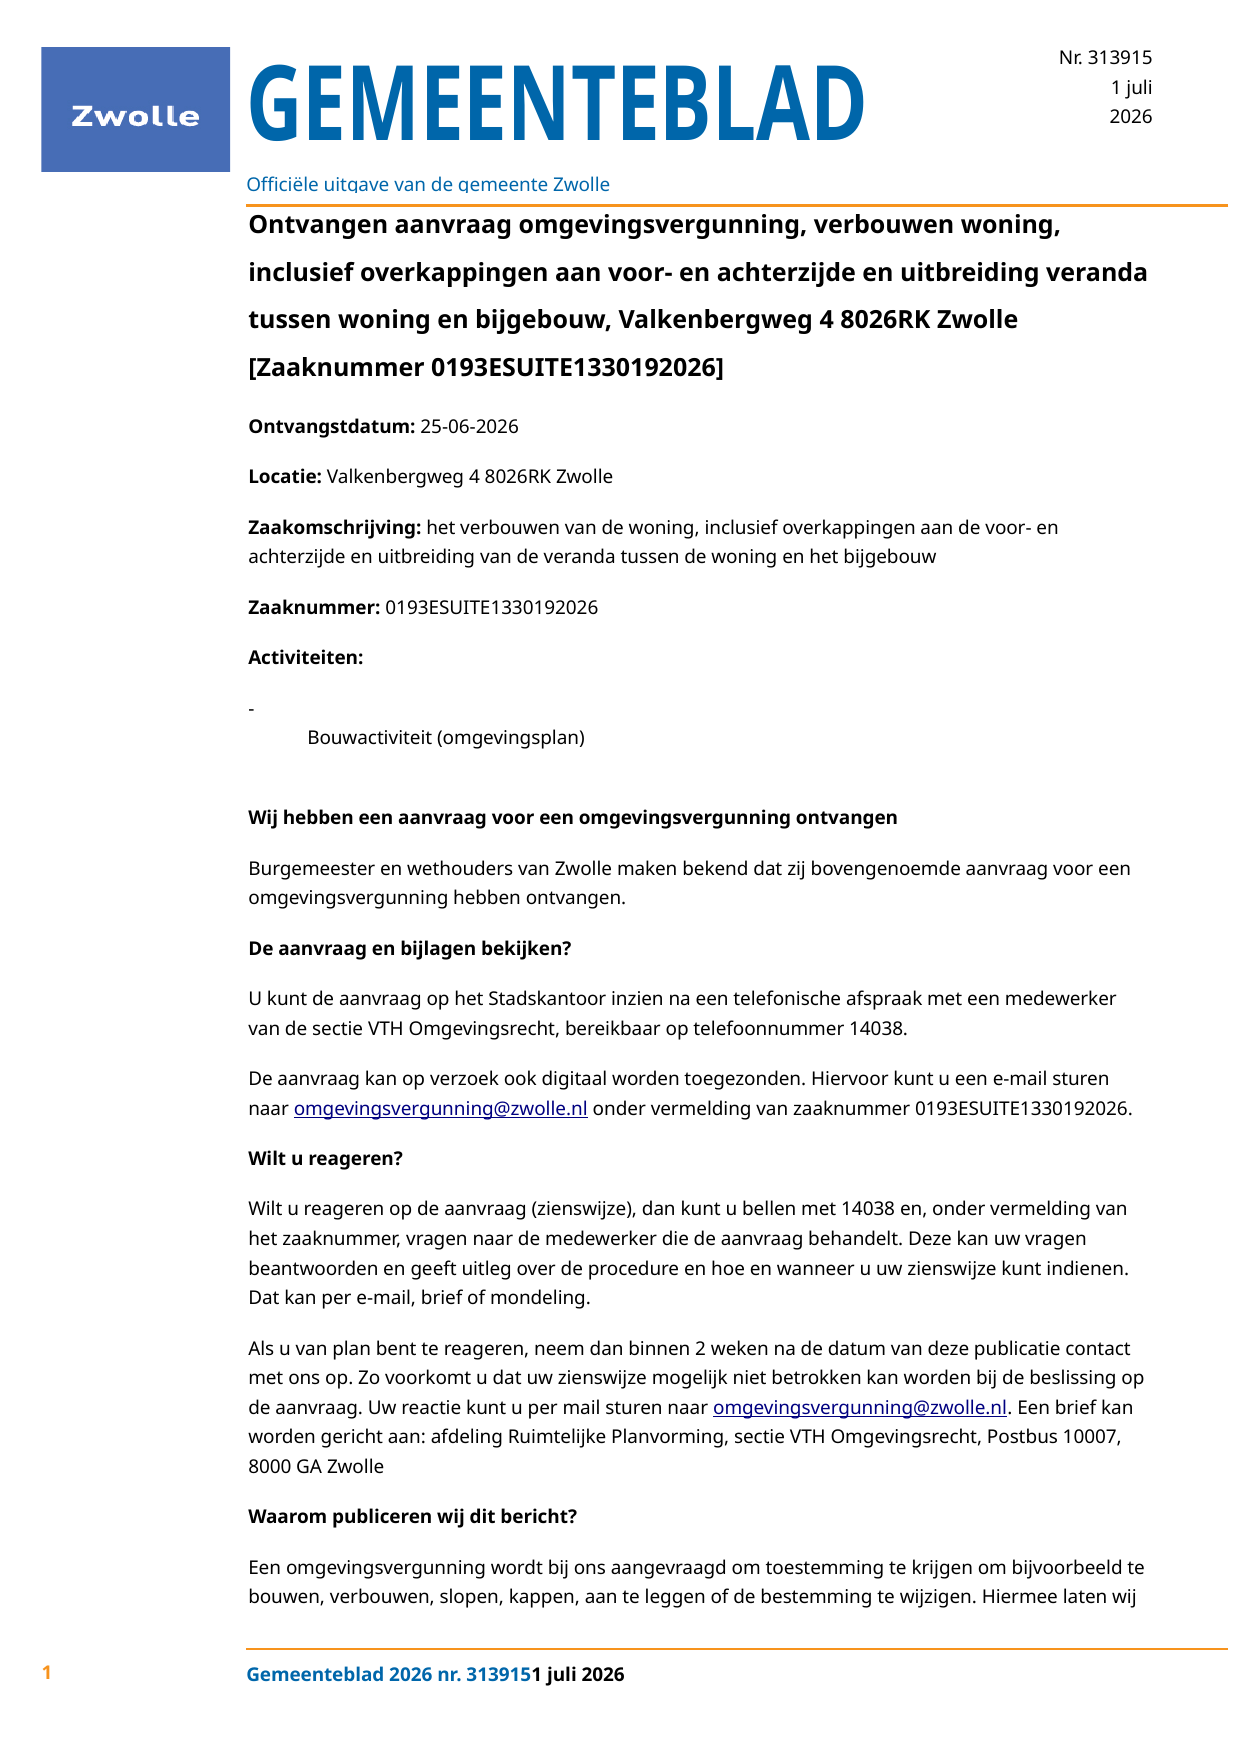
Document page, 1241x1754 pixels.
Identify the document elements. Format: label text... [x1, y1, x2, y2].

text Wij hebben een aanvraag voor een omgevingsvergunning ontvangen [248, 804, 1152, 830]
text Wilt u reageren op de aanvraag (zienswijze), dan kunt u bellen met 14038 en, onder vermelding van het zaaknummer, vragen naar de medewerker die de aanvraag behandelt. Deze kan uw vragen beantwoorden en geeft uitleg over de procedure en hoe en wanneer u uw zienswijze kunt indienen. Dat kan per e-mail, brief of mondeling. [248, 1196, 1152, 1310]
text Ontvangen aanvraag omgevingsvergunning, verbouwen woning, inclusief overkappingen aan voor- en achterzijde en uitbreiding veranda tussen woning en bijgebouw, Valkenbergweg 4 8026RK Zwolle [Zaaknummer 0193ESUITE1330192026] [248, 207, 1152, 384]
text Activiteiten: [248, 644, 1152, 670]
text U kunt de aanvraag op het Stadskantoor inzien na een telefonische afspraak met een medewerker van de sectie VTH Omgevingsrecht, bereikbaar op telefoonnummer 14038. [248, 985, 1152, 1041]
text Burgemeester en wethouders van Zwolle maken bekend dat zij bovengenoemde aanvraag voor een omgevingsvergunning hebben ontvangen. [248, 855, 1152, 910]
text Waarom publiceren wij dit bericht? [248, 1503, 1152, 1529]
text Een omgevingsvergunning wordt bij ons aangevraagd om toestemming te krijgen om bijvoorbeeld te bouwen, verbouwen, slopen, kappen, aan te leggen of de bestemming te wijzigen. Hiermee laten wij [248, 1554, 1152, 1609]
text Zaaknummer: 0193ESUITE1330192026 [248, 594, 1152, 620]
text De aanvraag kan op verzoek ook digitaal worden toegezonden. Hiervoor kunt u een e-mail sturen naar omgevingsvergunning@zwolle.nl onder vermelding van zaaknummer 0193ESUITE1330192026. [248, 1065, 1152, 1121]
picture [41, 47, 231, 172]
text Zaakomschrijving: het verbouwen van de woning, inclusief overkappingen aan de voor- en achterzijde en uitbreiding van de veranda tussen de woning en het bijgebouw [248, 514, 1152, 569]
text Als u van plan bent te reageren, neem dan binnen 2 weken na de datum van deze publicatie contact met ons op. Zo voorkomt u dat uw zienswijze mogelijk niet betrokken kan worden bij de beslissing op de aanvraag. Uw reactie kunt u per mail sturen naar omgevingsvergunning@zwolle.nl. Een brief kan worden gericht aan: afdeling Ruimtelijke Planvorming, sectie VTH Omgevingsrecht, Postbus 10007, 8000 GA Zwolle [248, 1335, 1152, 1479]
text De aanvraag en bijlagen bekijken? [248, 935, 1152, 961]
text Locatie: Valkenbergweg 4 8026RK Zwolle [248, 463, 1152, 489]
list Bouwactiviteit (omgevingsplan) [248, 724, 1152, 750]
text Wilt u reageren? [248, 1145, 1152, 1171]
text Ontvangstdatum: 25-06-2026 [248, 413, 1152, 439]
